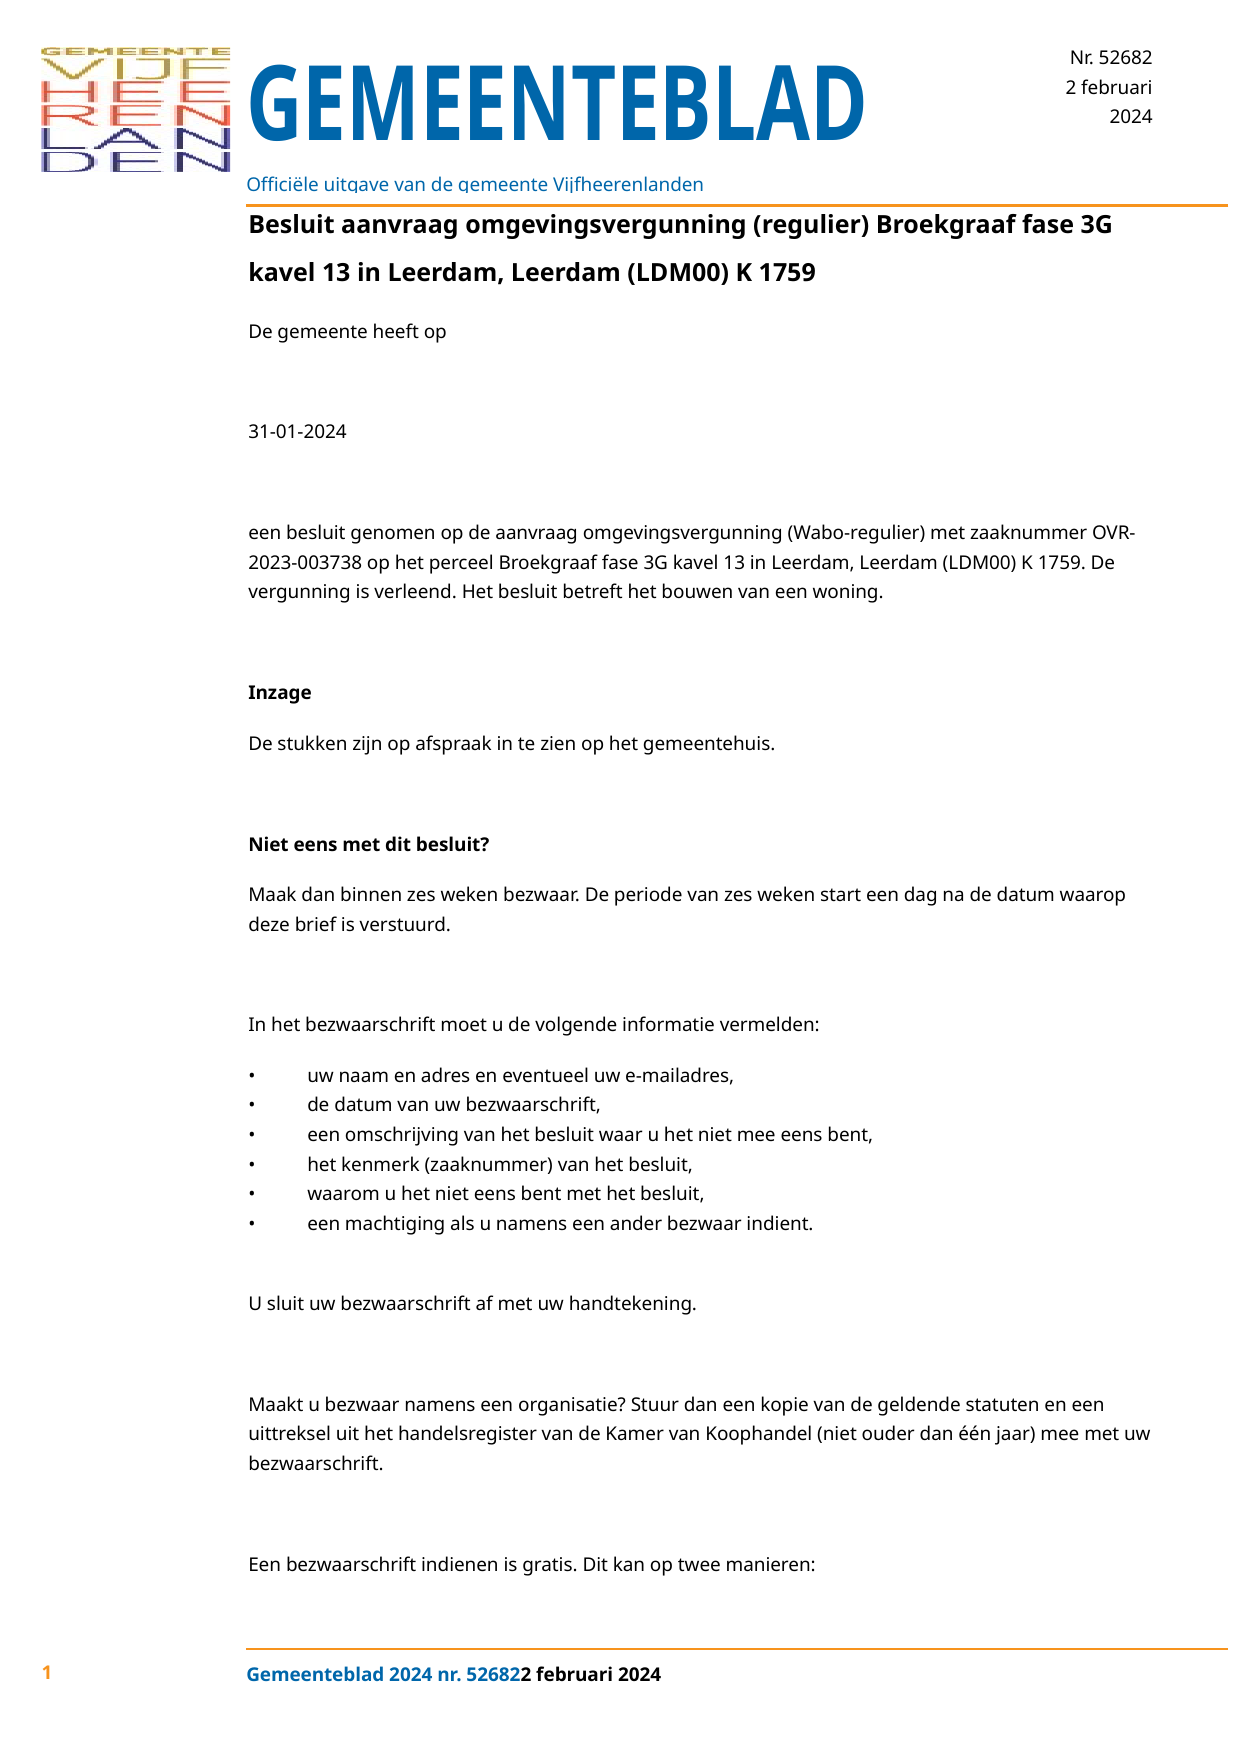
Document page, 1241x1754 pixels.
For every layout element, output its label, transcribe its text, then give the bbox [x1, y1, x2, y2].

text een besluit genomen op de aanvraag omgevingsvergunning (Wabo-regulier) met zaaknummer OVR-2023-003738 op het perceel Broekgraaf fase 3G kavel 13 in Leerdam, Leerdam (LDM00) K 1759. De vergunning is verleend. Het besluit betreft het bouwen van een woning. [248, 519, 1152, 604]
list een machtiging als u namens een ander bezwaar indient. [248, 1210, 1152, 1236]
text Maakt u bezwaar namens een organisatie? Stuur dan een kopie van de geldende statuten en een uittreksel uit het handelsregister van de Kamer van Koophandel (niet ouder dan één jaar) mee met uw bezwaarschrift. [248, 1391, 1152, 1476]
text De gemeente heeft op [248, 318, 1152, 344]
picture [41, 47, 231, 172]
text Besluit aanvraag omgevingsvergunning (regulier) Broekgraaf fase 3G kavel 13 in Leerdam, Leerdam (LDM00) K 1759 [248, 207, 1152, 288]
list een omschrijving van het besluit waar u het niet mee eens bent, [248, 1121, 1152, 1147]
text U sluit uw bezwaarschrift af met uw handtekening. [248, 1290, 1152, 1316]
text 31-01-2024 [248, 419, 1152, 444]
text Maak dan binnen zes weken bezwaar. De periode van zes weken start een dag na de datum waarop deze brief is verstuurd. [248, 881, 1152, 937]
list uw naam en adres en eventueel uw e-mailadres, [248, 1062, 1152, 1088]
text Niet eens met dit besluit? [248, 831, 1152, 857]
list de datum van uw bezwaarschrift, [248, 1092, 1152, 1117]
list het kenmerk (zaaknummer) van het besluit, [248, 1151, 1152, 1177]
list waarom u het niet eens bent met het besluit, [248, 1180, 1152, 1206]
text Een bezwaarschrift indienen is gratis. Dit kan op twee manieren: [248, 1551, 1152, 1577]
text Inzage [248, 679, 1152, 705]
text In het bezwaarschrift moet u de volgende informatie vermelden: [248, 1012, 1152, 1037]
text De stukken zijn op afspraak in te zien op het gemeentehuis. [248, 730, 1152, 756]
